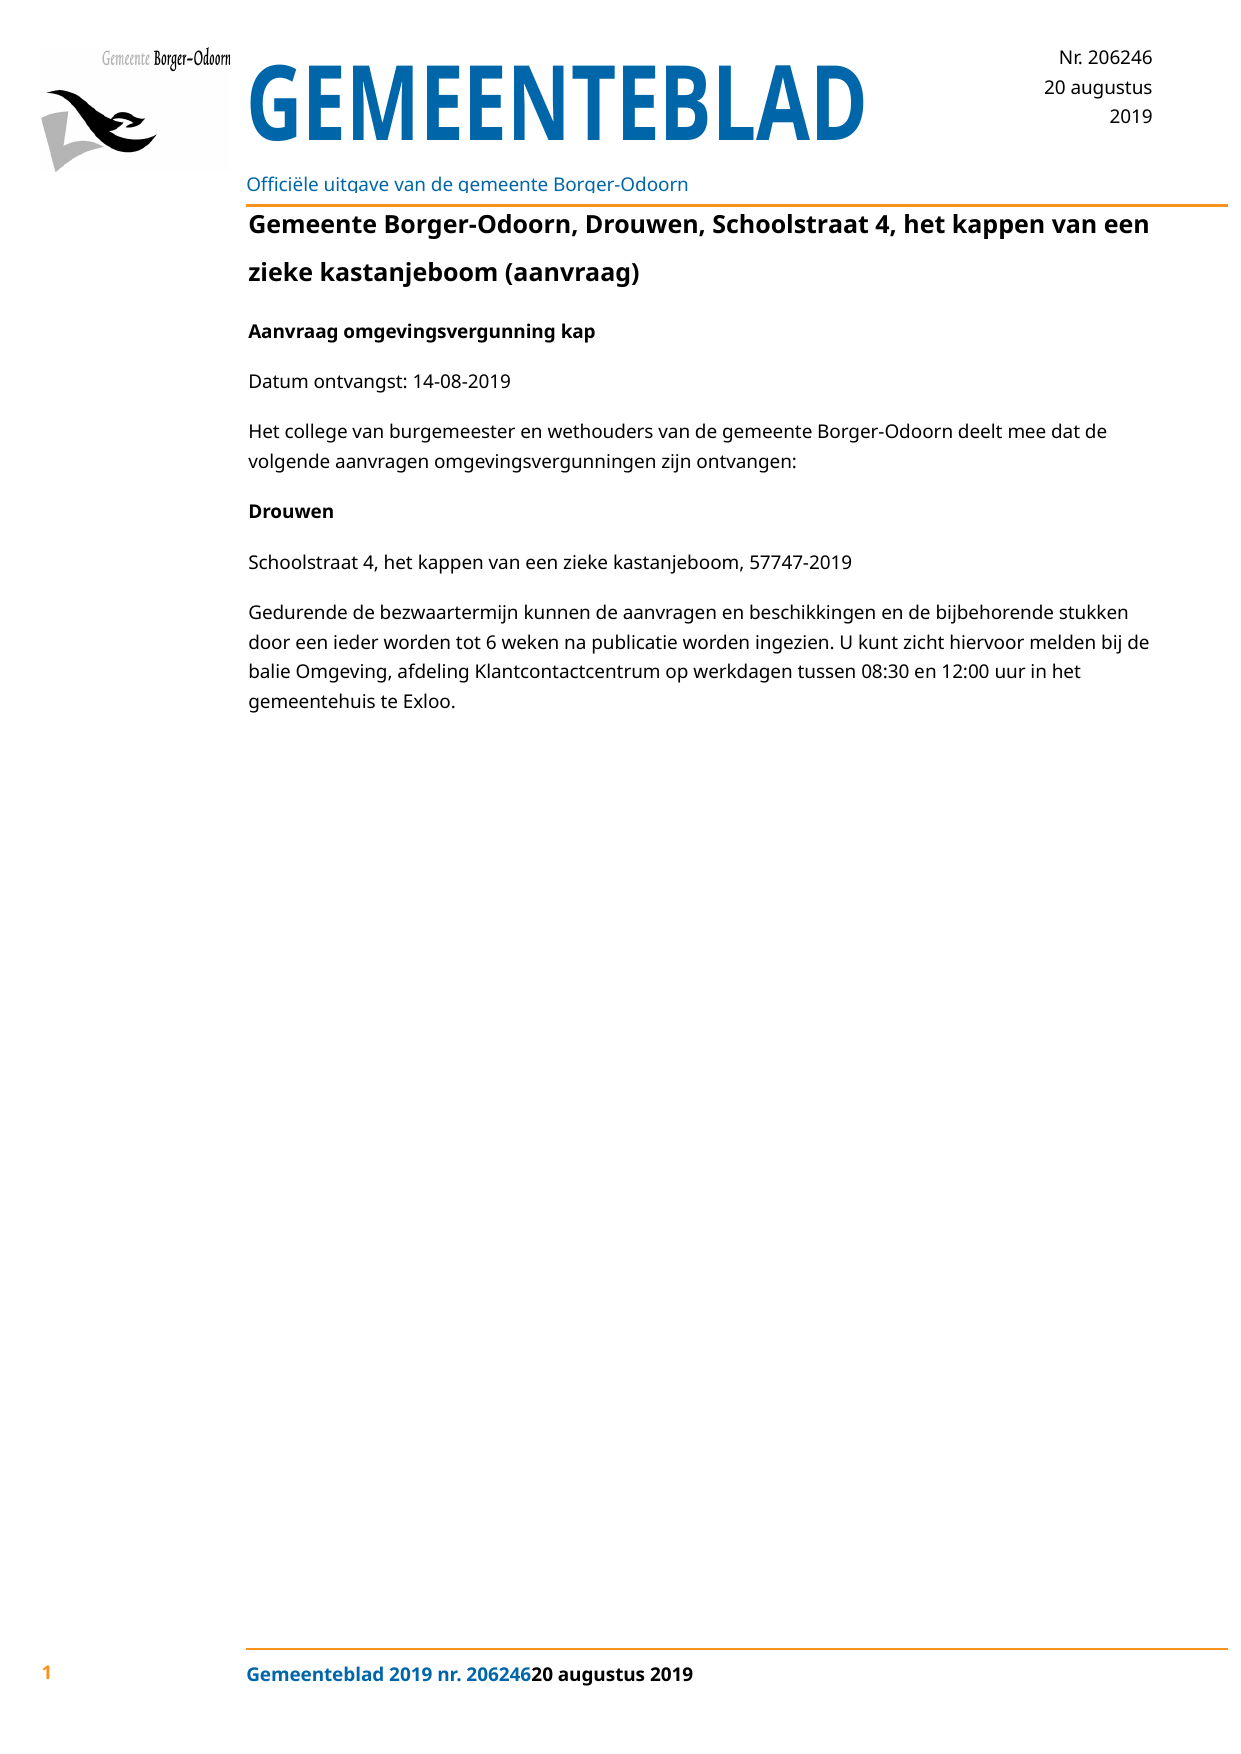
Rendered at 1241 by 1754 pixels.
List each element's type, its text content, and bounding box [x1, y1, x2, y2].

text Gedurende de bezwaartermijn kunnen de aanvragen en beschikkingen en de bijbehorende stukken door een ieder worden tot 6 weken na publicatie worden ingezien. U kunt zicht hiervoor melden bij de balie Omgeving, afdeling Klantcontactcentrum op werkdagen tussen 08:30 en 12:00 uur in het gemeentehuis te Exloo. [248, 599, 1152, 714]
picture [41, 47, 231, 172]
text Drouwen [248, 499, 1152, 524]
text Het college van burgemeester en wethouders van de gemeente Borger-Odoorn deelt mee dat de volgende aanvragen omgevingsvergunningen zijn ontvangen: [248, 419, 1152, 474]
text Gemeente Borger-Odoorn, Drouwen, Schoolstraat 4, het kappen van een zieke kastanjeboom (aanvraag) [248, 207, 1152, 288]
text Datum ontvangst: 14-08-2019 [248, 368, 1152, 394]
text Schoolstraat 4, het kappen van een zieke kastanjeboom, 57747-2019 [248, 549, 1152, 575]
text Aanvraag omgevingsvergunning kap [248, 318, 1152, 344]
